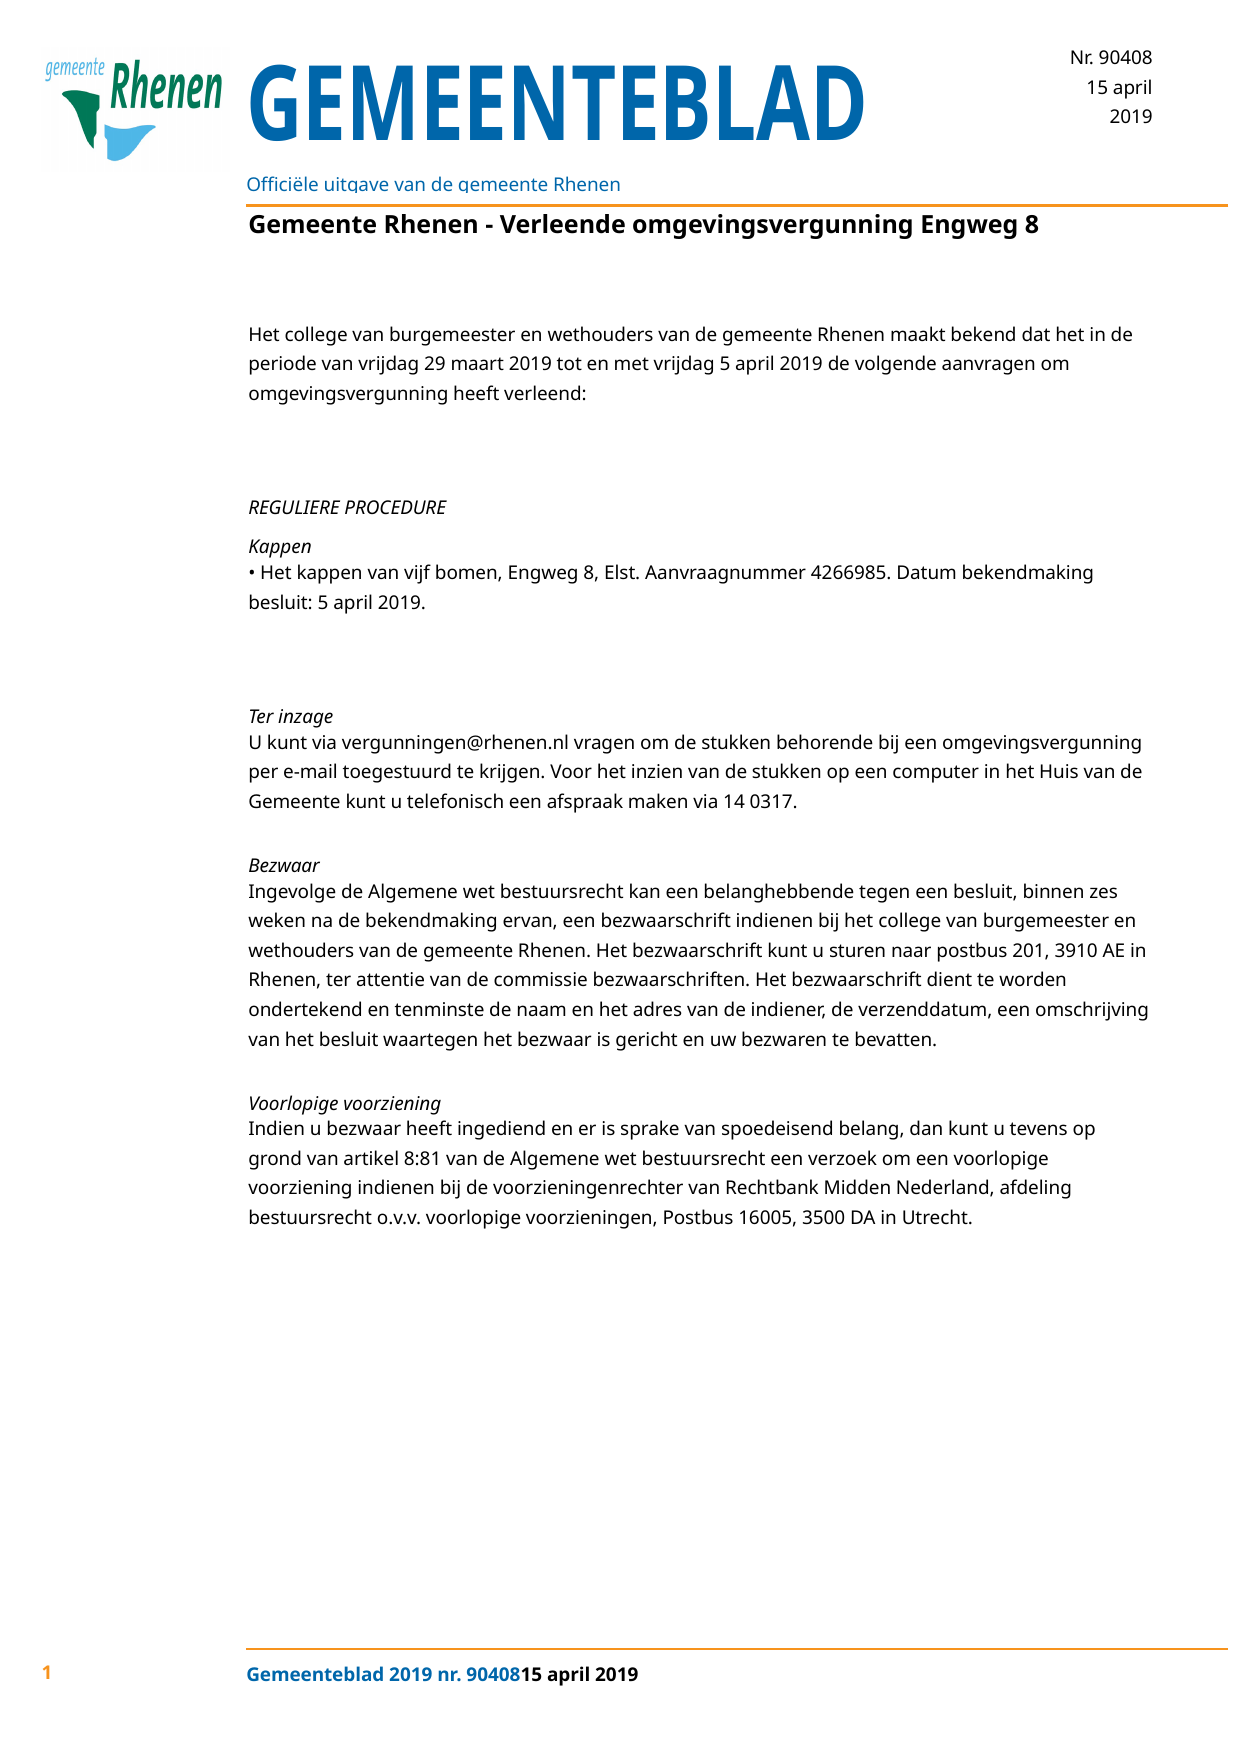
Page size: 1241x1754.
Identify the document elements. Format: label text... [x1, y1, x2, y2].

text Kappen [248, 533, 1152, 559]
text Gemeente Rhenen - Verleende omgevingsvergunning Engweg 8 [248, 207, 1152, 241]
text Indien u bezwaar heeft ingediend en er is sprake van spoedeisend belang, dan kunt u tevens op grond van artikel 8:81 van de Algemene wet bestuursrecht een verzoek om een voorlopige voorziening indienen bij de voorzieningenrechter van Rechtbank Midden Nederland, afdeling bestuursrecht o.v.v. voorlopige voorzieningen, Postbus 16005, 3500 DA in Utrecht. [248, 1115, 1152, 1230]
text • Het kappen van vijf bomen, Engweg 8, Elst. Aanvraagnummer 4266985. Datum bekendmaking besluit: 5 april 2019. [248, 559, 1152, 614]
text Ingevolge de Algemene wet bestuursrecht kan een belanghebbende tegen een besluit, binnen zes weken na de bekendmaking ervan, een bezwaarschrift indienen bij het college van burgemeester en wethouders van de gemeente Rhenen. Het bezwaarschrift kunt u sturen naar postbus 201, 3910 AE in Rhenen, ter attentie van de commissie bezwaarschriften. Het bezwaarschrift dient te worden ondertekend en tenminste de naam en het adres van de indiener, de verzenddatum, een omschrijving van het besluit waartegen het bezwaar is gericht en uw bezwaren te bevatten. [248, 878, 1152, 1051]
text U kunt via vergunningen@rhenen.nl vragen om de stukken behorende bij een omgevingsvergunning per e-mail toegestuurd te krijgen. Voor het inzien van de stukken op een computer in het Huis van de Gemeente kunt u telefonisch een afspraak maken via 14 0317. [248, 729, 1152, 814]
text Voorlopige voorziening [248, 1090, 1152, 1115]
text Het college van burgemeester en wethouders van de gemeente Rhenen maakt bekend dat het in de periode van vrijdag 29 maart 2019 tot en met vrijdag 5 april 2019 de volgende aanvragen om omgevingsvergunning heeft verleend: [248, 321, 1152, 406]
text Ter inzage [248, 703, 1152, 729]
text REGULIERE PROCEDURE [248, 494, 1152, 520]
text Bezwaar [248, 852, 1152, 878]
picture [41, 47, 231, 172]
